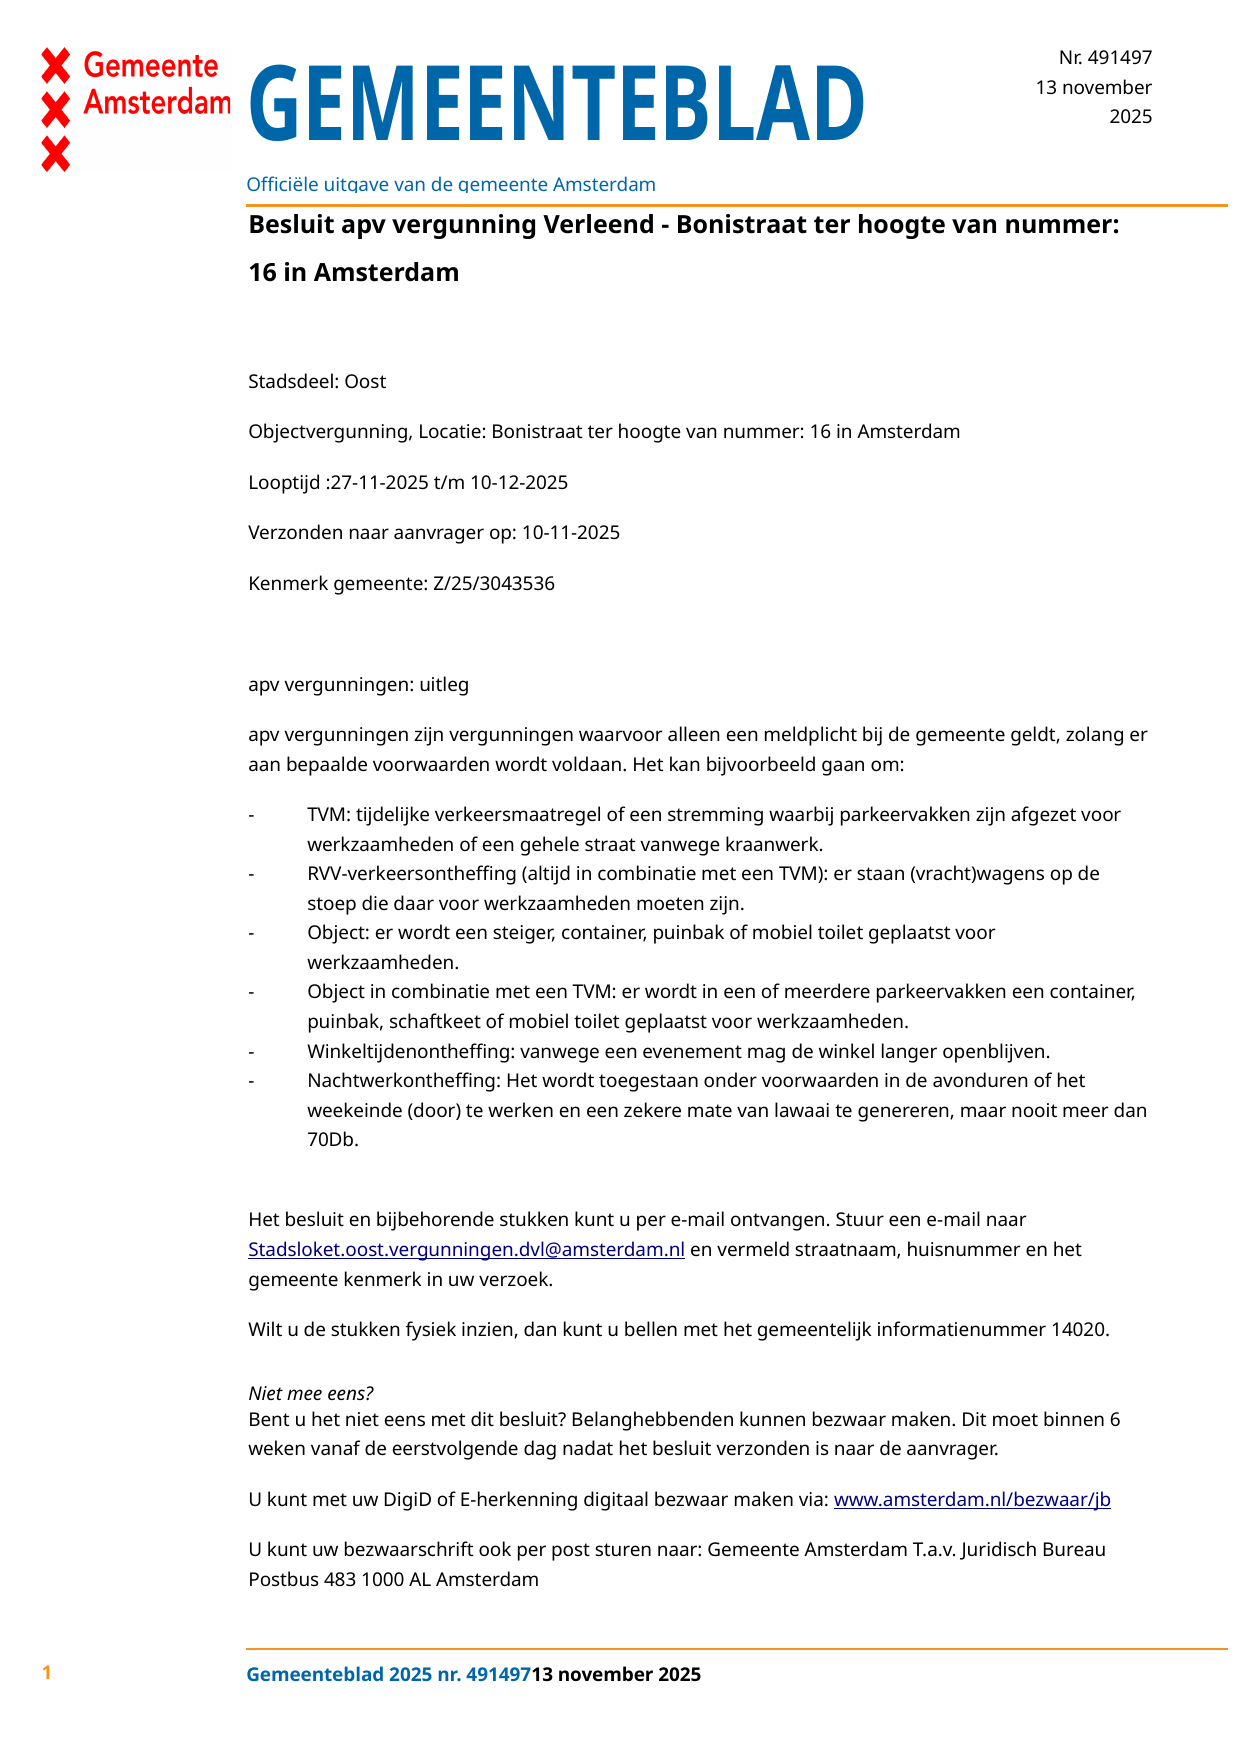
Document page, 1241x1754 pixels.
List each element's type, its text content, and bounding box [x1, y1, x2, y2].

text Wilt u de stukken fysiek inzien, dan kunt u bellen met het gemeentelijk informatienummer 14020. [248, 1316, 1152, 1342]
list Object in combinatie met een TVM: er wordt in een of meerdere parkeervakken een container, puinbak, schaftkeet of mobiel toilet geplaatst voor werkzaamheden. [248, 979, 1152, 1034]
list RVV-verkeersontheffing (altijd in combinatie met een TVM): er staan (vracht)wagens op de stoep die daar voor werkzaamheden moeten zijn. [248, 860, 1152, 916]
text Het besluit en bijbehorende stukken kunt u per e-mail ontvangen. Stuur een e-mail naar Stadsloket.oost.vergunningen.dvl@amsterdam.nl en vermeld straatnaam, huisnummer en het gemeente kenmerk in uw verzoek. [248, 1207, 1152, 1292]
picture [41, 47, 231, 172]
list Nachtwerkontheffing: Het wordt toegestaan onder voorwaarden in de avonduren of het weekeinde (door) te werken en een zekere mate van lawaai te genereren, maar nooit meer dan 70Db. [248, 1067, 1152, 1152]
text Objectvergunning, Locatie: Bonistraat ter hoogte van nummer: 16 in Amsterdam [248, 419, 1152, 444]
text Verzonden naar aanvrager op: 10-11-2025 [248, 519, 1152, 545]
text apv vergunningen zijn vergunningen waarvoor alleen een meldplicht bij de gemeente geldt, zolang er aan bepaalde voorwaarden wordt voldaan. Het kan bijvoorbeeld gaan om: [248, 721, 1152, 777]
text U kunt uw bezwaarschrift ook per post sturen naar: Gemeente Amsterdam T.a.v. Juridisch Bureau Postbus 483 1000 AL Amsterdam [248, 1536, 1152, 1592]
text Stadsdeel: Oost [248, 368, 1152, 394]
text Niet mee eens? [248, 1380, 1152, 1406]
list Winkeltijdenontheffing: vanwege een evenement mag de winkel langer openblijven. [248, 1038, 1152, 1064]
text U kunt met uw DigiD of E-herkenning digitaal bezwaar maken via: www.amsterdam.nl/bezwaar/jb [248, 1486, 1152, 1512]
text Bent u het niet eens met dit besluit? Belanghebbenden kunnen bezwaar maken. Dit moet binnen 6 weken vanaf de eerstvolgende dag nadat het besluit verzonden is naar de aanvrager. [248, 1406, 1152, 1461]
text Kenmerk gemeente: Z/25/3043536 [248, 570, 1152, 596]
text Looptijd :27-11-2025 t/m 10-12-2025 [248, 469, 1152, 495]
list TVM: tijdelijke verkeersmaatregel of een stremming waarbij parkeervakken zijn afgezet voor werkzaamheden of een gehele straat vanwege kraanwerk. [248, 801, 1152, 857]
text Besluit apv vergunning Verleend - Bonistraat ter hoogte van nummer: 16 in Amsterdam [248, 207, 1152, 288]
list Object: er wordt een steiger, container, puinbak of mobiel toilet geplaatst voor werkzaamheden. [248, 919, 1152, 975]
text apv vergunningen: uitleg [248, 671, 1152, 697]
